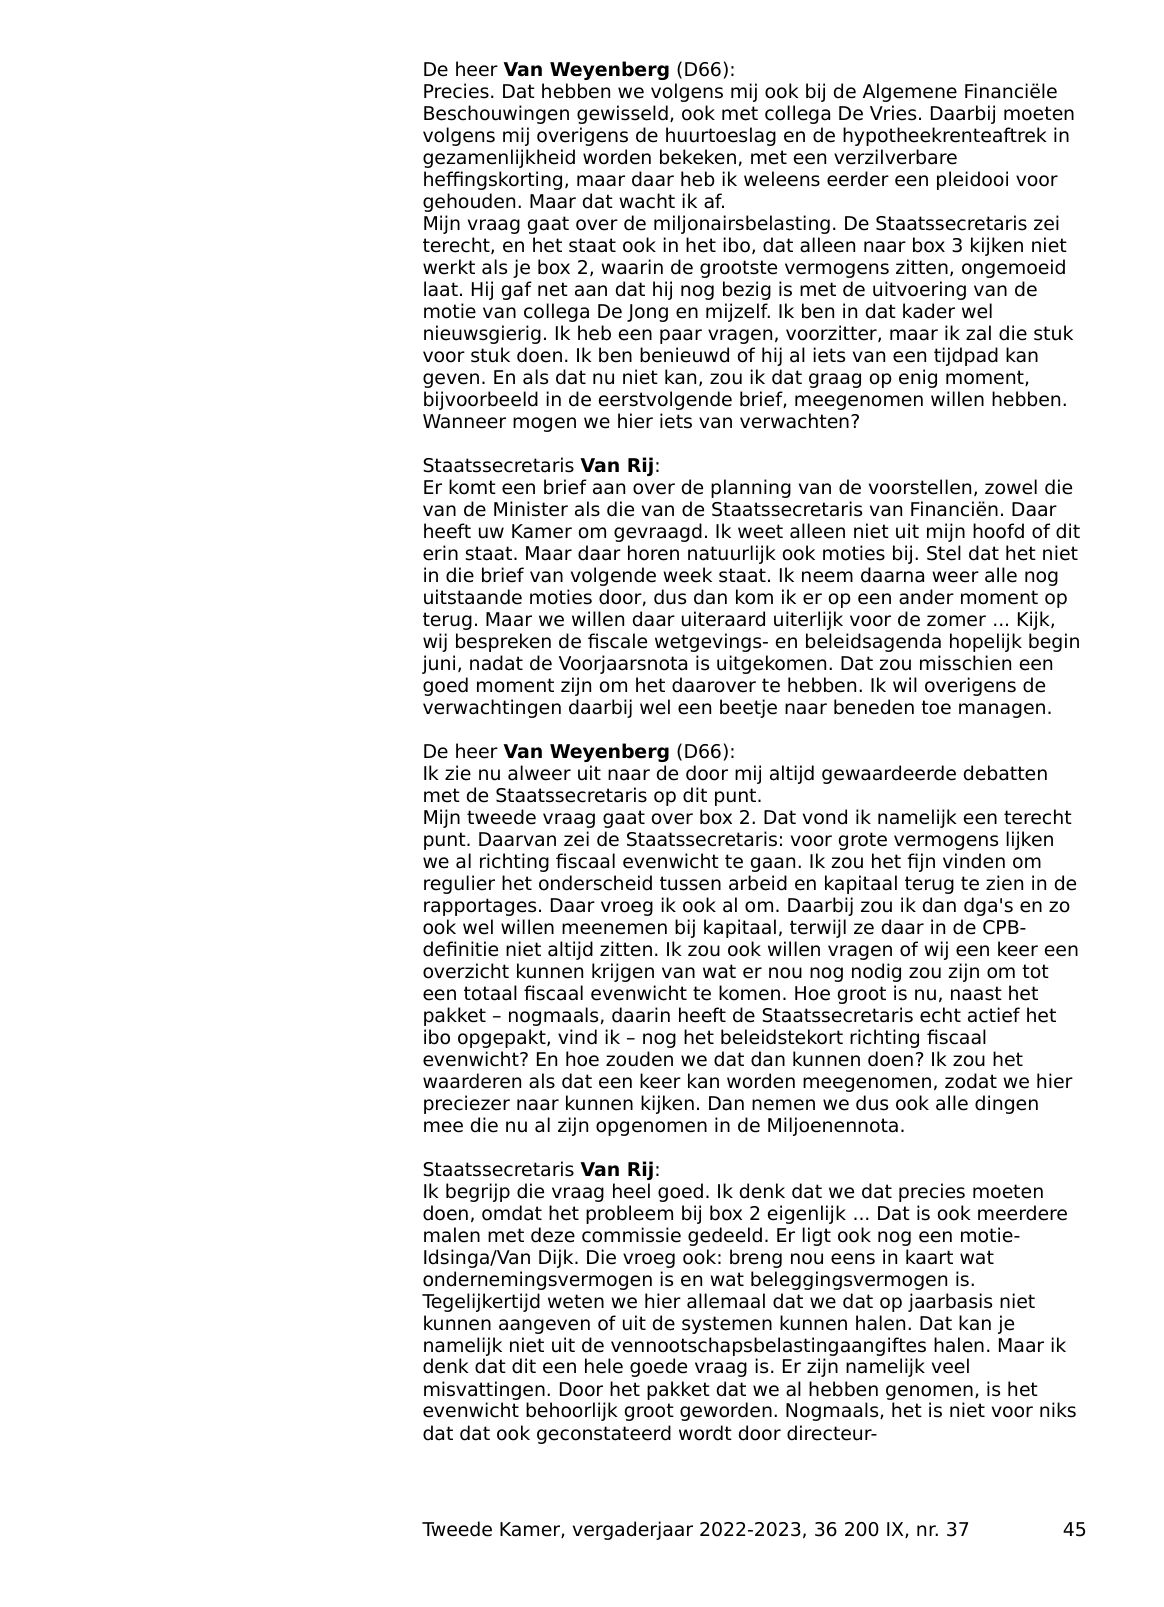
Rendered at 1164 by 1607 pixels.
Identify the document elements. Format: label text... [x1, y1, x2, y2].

text Precies. Dat hebben we volgens mij ook bij de Algemene Financiële Beschouwingen gewisseld, ook met collega De Vries. Daarbij moeten volgens mij overigens de huurtoeslag en de hypotheekrenteaftrek in gezamenlijkheid worden bekeken, met een verzilverbare heffingskorting, maar daar heb ik weleens eerder een pleidooi voor gehouden. Maar dat wacht ik af. [422, 81, 1087, 213]
text Ik begrijp die vraag heel goed. Ik denk dat we dat precies moeten doen, omdat het probleem bij box 2 eigenlijk ... Dat is ook meerdere malen met deze commissie gedeeld. Er ligt ook nog een motie-Idsinga/Van Dijk. Die vroeg ook: breng nou eens in kaart wat ondernemingsvermogen is en wat beleggingsvermogen is. Tegelijkertijd weten we hier allemaal dat we dat op jaarbasis niet kunnen aangeven of uit de systemen kunnen halen. Dat kan je namelijk niet uit de vennootschapsbelastingaangiftes halen. Maar ik denk dat dit een hele goede vraag is. Er zijn namelijk veel misvattingen. Door het pakket dat we al hebben genomen, is het evenwicht behoorlijk groot geworden. Nogmaals, het is niet voor niks dat dat ook geconstateerd wordt door directeur- [422, 1181, 1087, 1444]
text De heer Van Weyenberg (D66): [422, 59, 1087, 81]
text Er komt een brief aan over de planning van de voorstellen, zowel die van de Minister als die van de Staatssecretaris van Financiën. Daar heeft uw Kamer om gevraagd. Ik weet alleen niet uit mijn hoofd of dit erin staat. Maar daar horen natuurlijk ook moties bij. Stel dat het niet in die brief van volgende week staat. Ik neem daarna weer alle nog uitstaande moties door, dus dan kom ik er op een ander moment op terug. Maar we willen daar uiteraard uiterlijk voor de zomer ... Kijk, wij bespreken de fiscale wetgevings- en beleidsagenda hopelijk begin juni, nadat de Voorjaarsnota is uitgekomen. Dat zou misschien een goed moment zijn om het daarover te hebben. Ik wil overigens de verwachtingen daarbij wel een beetje naar beneden toe managen. [422, 477, 1087, 719]
text De heer Van Weyenberg (D66): [422, 741, 1087, 763]
text Staatssecretaris Van Rij: [422, 1159, 1087, 1181]
text Ik zie nu alweer uit naar de door mij altijd gewaardeerde debatten met de Staatssecretaris op dit punt. [422, 763, 1087, 807]
text Mijn vraag gaat over de miljonairsbelasting. De Staatssecretaris zei terecht, en het staat ook in het ibo, dat alleen naar box 3 kijken niet werkt als je box 2, waarin de grootste vermogens zitten, ongemoeid laat. Hij gaf net aan dat hij nog bezig is met de uitvoering van de motie van collega De Jong en mijzelf. Ik ben in dat kader wel nieuwsgierig. Ik heb een paar vragen, voorzitter, maar ik zal die stuk voor stuk doen. Ik ben benieuwd of hij al iets van een tijdpad kan geven. En als dat nu niet kan, zou ik dat graag op enig moment, bijvoorbeeld in de eerstvolgende brief, meegenomen willen hebben. Wanneer mogen we hier iets van verwachten? [422, 213, 1087, 433]
text Staatssecretaris Van Rij: [422, 455, 1087, 477]
text Mijn tweede vraag gaat over box 2. Dat vond ik namelijk een terecht punt. Daarvan zei de Staatssecretaris: voor grote vermogens lijken we al richting fiscaal evenwicht te gaan. Ik zou het fijn vinden om regulier het onderscheid tussen arbeid en kapitaal terug te zien in de rapportages. Daar vroeg ik ook al om. Daarbij zou ik dan dga's en zo ook wel willen meenemen bij kapitaal, terwijl ze daar in de CPB-definitie niet altijd zitten. Ik zou ook willen vragen of wij een keer een overzicht kunnen krijgen van wat er nou nog nodig zou zijn om tot een totaal fiscaal evenwicht te komen. Hoe groot is nu, naast het pakket – nogmaals, daarin heeft de Staatssecretaris echt actief het ibo opgepakt, vind ik – nog het beleidstekort richting fiscaal evenwicht? En hoe zouden we dat dan kunnen doen? Ik zou het waarderen als dat een keer kan worden meegenomen, zodat we hier preciezer naar kunnen kijken. Dan nemen we dus ook alle dingen mee die nu al zijn opgenomen in de Miljoenennota. [422, 807, 1087, 1136]
